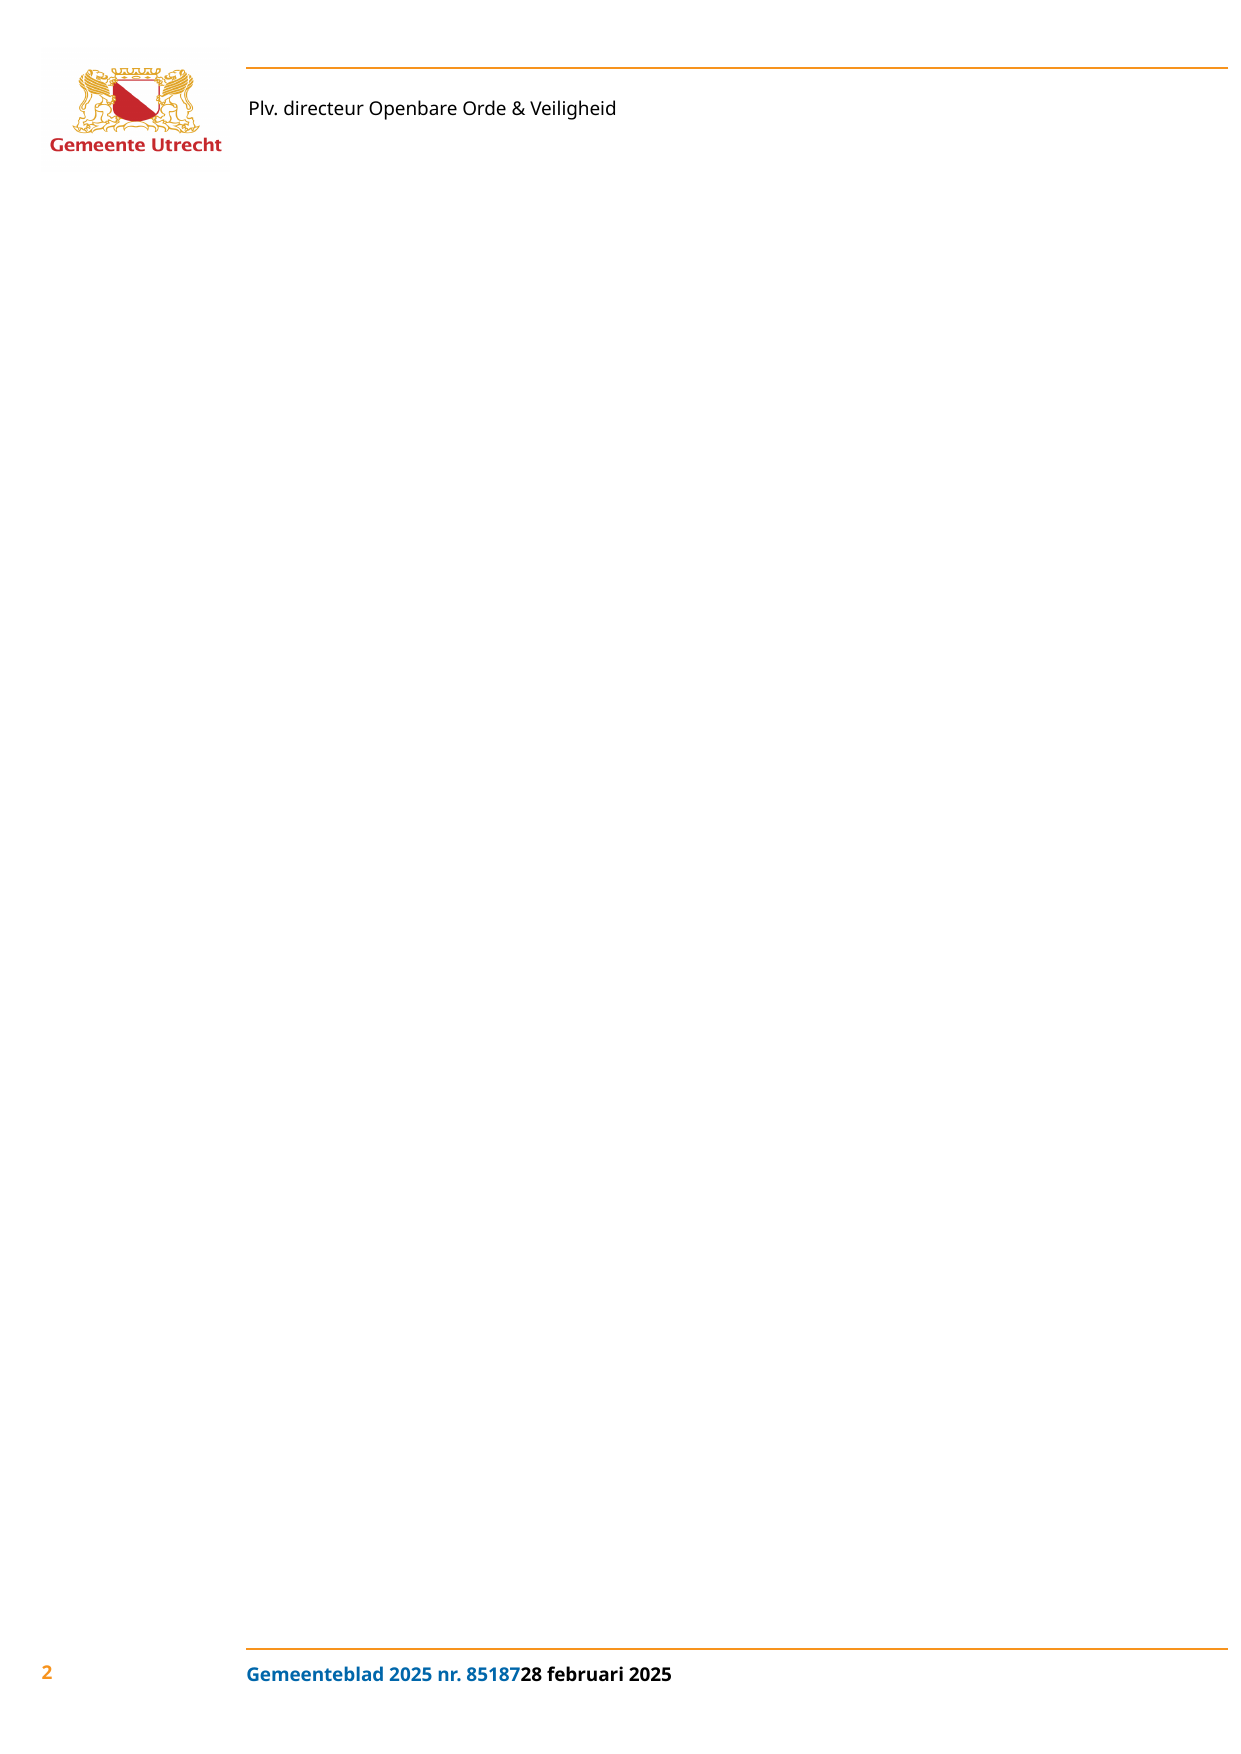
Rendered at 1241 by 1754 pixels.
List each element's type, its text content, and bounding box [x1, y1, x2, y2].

picture [41, 47, 231, 172]
text Plv. directeur Openbare Orde & Veiligheid [248, 95, 1152, 121]
